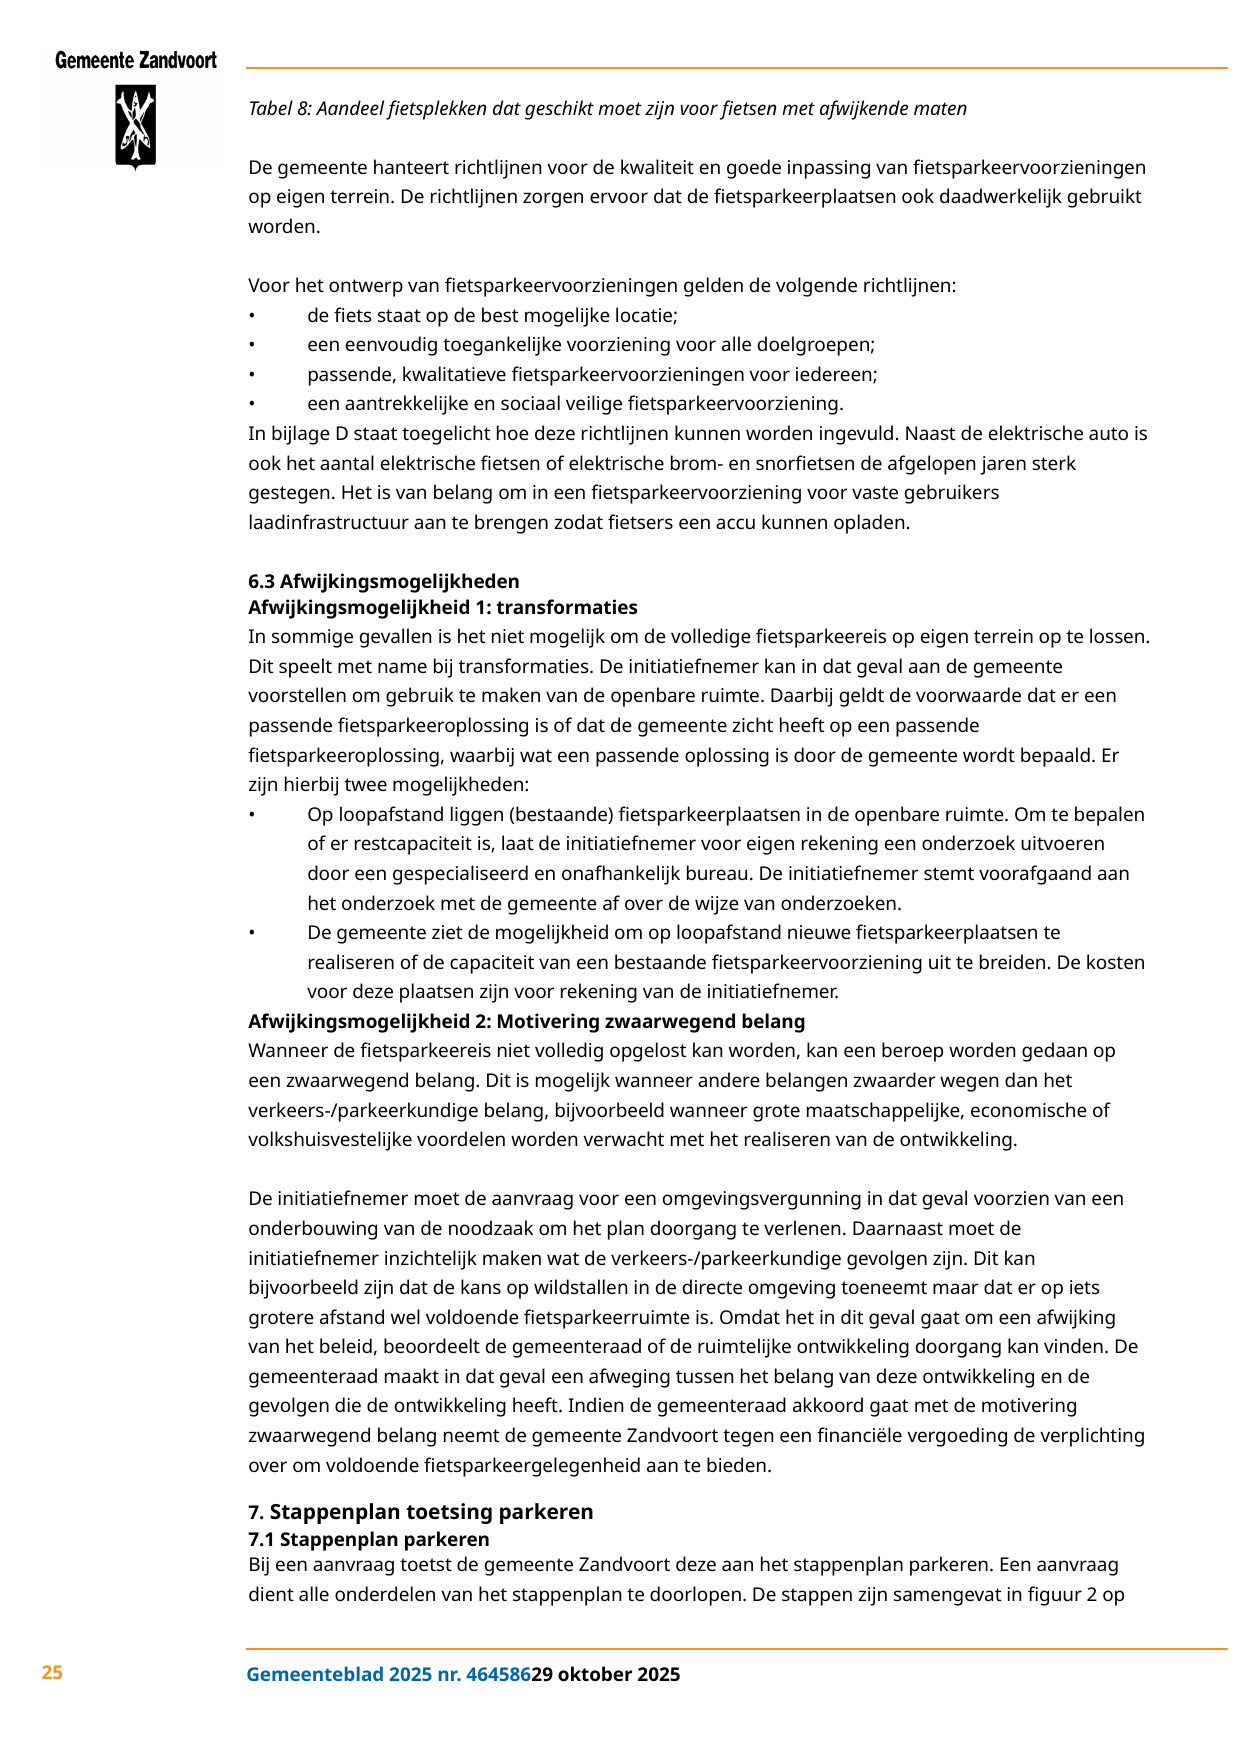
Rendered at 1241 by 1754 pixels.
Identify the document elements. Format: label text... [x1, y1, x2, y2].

text De initiatiefnemer moet de aanvraag voor een omgevingsvergunning in dat geval voorzien van een onderbouwing van de noodzaak om het plan doorgang te verlenen. Daarnaast moet de initiatiefnemer inzichtelijk maken wat de verkeers-/parkeerkundige gevolgen zijn. Dit kan bijvoorbeeld zijn dat de kans op wildstallen in de directe omgeving toeneemt maar dat er op iets grotere afstand wel voldoende fietsparkeerruimte is. Omdat het in dit geval gaat om een afwijking van het beleid, beoordeelt de gemeenteraad of de ruimtelijke ontwikkeling doorgang kan vinden. De gemeenteraad maakt in dat geval een afweging tussen het belang van deze ontwikkeling en de gevolgen die de ontwikkeling heeft. Indien de gemeenteraad akkoord gaat met de motivering zwaarwegend belang neemt de gemeente Zandvoort tegen een financiële vergoeding de verplichting over om voldoende fietsparkeergelegenheid aan te bieden. [248, 1186, 1152, 1477]
list een aantrekkelijke en sociaal veilige fietsparkeervoorziening. [248, 391, 1152, 416]
text Wanneer de fietsparkeereis niet volledig opgelost kan worden, kan een beroep worden gedaan op een zwaarwegend belang. Dit is mogelijk wanneer andere belangen zwaarder wegen dan het verkeers-/parkeerkundige belang, bijvoorbeeld wanneer grote maatschappelijke, economische of volkshuisvestelijke voordelen worden verwacht met het realiseren van de ontwikkeling. [248, 1038, 1152, 1152]
list een eenvoudig toegankelijke voorziening voor alle doelgroepen; [248, 331, 1152, 357]
picture [41, 47, 231, 172]
list passende, kwalitatieve fietsparkeervoorzieningen voor iedereen; [248, 361, 1152, 387]
text De gemeente hanteert richtlijnen voor de kwaliteit en goede inpassing van fietsparkeervoorzieningen op eigen terrein. De richtlijnen zorgen ervoor dat de fietsparkeerplaatsen ook daadwerkelijk gebruikt worden. [248, 154, 1152, 239]
text In sommige gevallen is het niet mogelijk om de volledige fietsparkeereis op eigen terrein op te lossen. Dit speelt met name bij transformaties. De initiatiefnemer kan in dat geval aan de gemeente voorstellen om gebruik te maken van de openbare ruimte. Daarbij geldt de voorwaarde dat er een passende fietsparkeeroplossing is of dat de gemeente zicht heeft op een passende fietsparkeeroplossing, waarbij wat een passende oplossing is door de gemeente wordt bepaald. Er zijn hierbij twee mogelijkheden: [248, 623, 1152, 797]
text Voor het ontwerp van fietsparkeervoorzieningen gelden de volgende richtlijnen: [248, 272, 1152, 298]
text 7. Stappenplan toetsing parkeren [248, 1497, 1152, 1526]
list de fiets staat op de best mogelijke locatie; [248, 302, 1152, 328]
text Afwijkingsmogelijkheid 1: transformaties [248, 594, 1152, 619]
text 7.1 Stappenplan parkeren [248, 1526, 1152, 1552]
text Afwijkingsmogelijkheid 2: Motivering zwaarwegend belang [248, 1008, 1152, 1034]
list De gemeente ziet de mogelijkheid om op loopafstand nieuwe fietsparkeerplaatsen te realiseren of de capaciteit van een bestaande fietsparkeervoorziening uit te breiden. De kosten voor deze plaatsen zijn voor rekening van de initiatiefnemer. [248, 919, 1152, 1004]
list Op loopafstand liggen (bestaande) fietsparkeerplaatsen in de openbare ruimte. Om te bepalen of er restcapaciteit is, laat de initiatiefnemer voor eigen rekening een onderzoek uitvoeren door een gespecialiseerd en onafhankelijk bureau. De initiatiefnemer stemt voorafgaand aan het onderzoek met de gemeente af over de wijze van onderzoeken. [248, 801, 1152, 915]
text Bij een aanvraag toetst de gemeente Zandvoort deze aan het stappenplan parkeren. Een aanvraag dient alle onderdelen van het stappenplan te doorlopen. De stappen zijn samengevat in figuur 2 op [248, 1552, 1152, 1607]
text 6.3 Afwijkingsmogelijkheden [248, 568, 1152, 594]
text In bijlage D staat toegelicht hoe deze richtlijnen kunnen worden ingevuld. Naast de elektrische auto is ook het aantal elektrische fietsen of elektrische brom- en snorfietsen de afgelopen jaren sterk gestegen. Het is van belang om in een fietsparkeervoorziening voor vaste gebruikers laadinfrastructuur aan te brengen zodat fietsers een accu kunnen opladen. [248, 420, 1152, 535]
text Tabel 8: Aandeel fietsplekken dat geschikt moet zijn voor fietsen met afwijkende maten [248, 95, 1152, 121]
